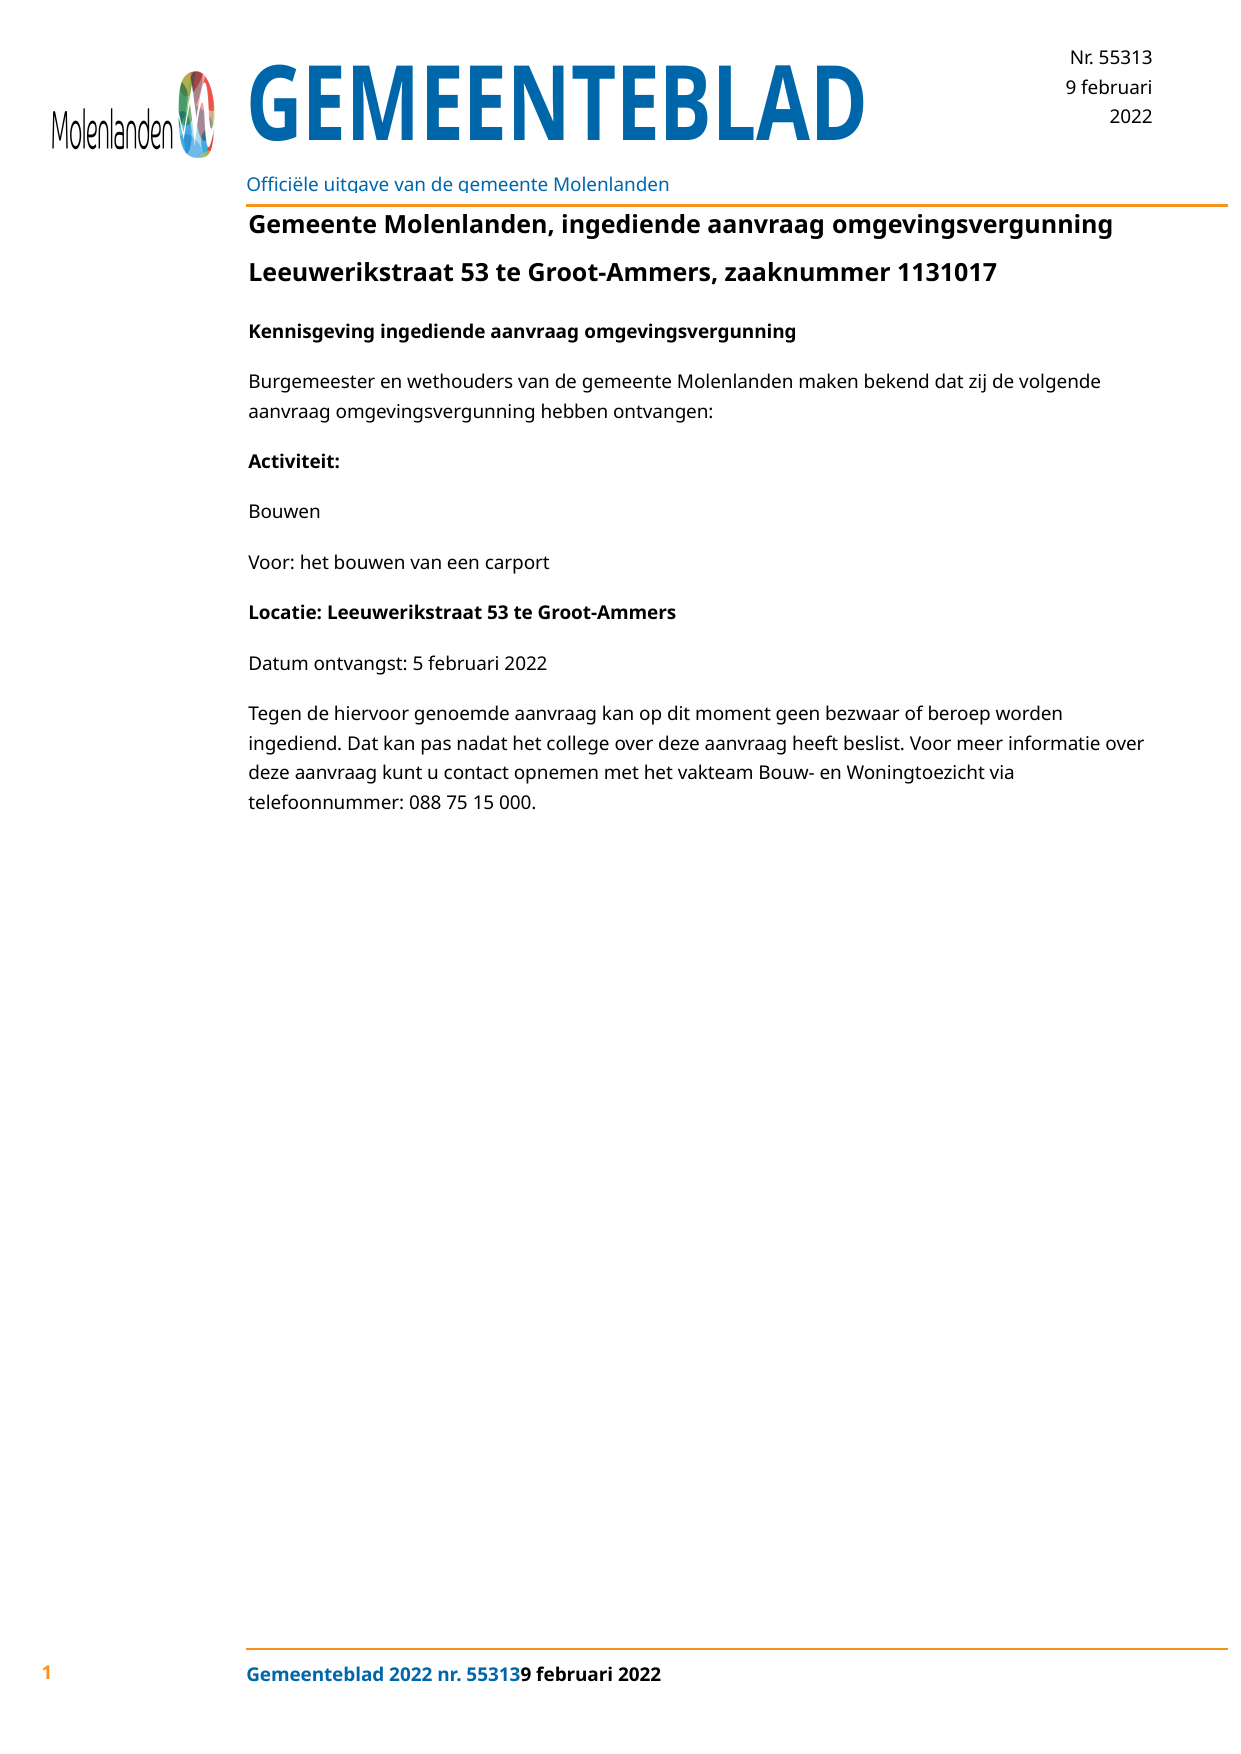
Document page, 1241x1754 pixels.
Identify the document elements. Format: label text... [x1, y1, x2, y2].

text Locatie: Leeuwerikstraat 53 te Groot-Ammers [248, 599, 1152, 625]
picture [41, 47, 231, 172]
text Activiteit: [248, 448, 1152, 474]
text Voor: het bouwen van een carport [248, 549, 1152, 575]
text Kennisgeving ingediende aanvraag omgevingsvergunning [248, 318, 1152, 344]
text Burgemeester en wethouders van de gemeente Molenlanden maken bekend dat zij de volgende aanvraag omgevingsvergunning hebben ontvangen: [248, 368, 1152, 424]
text Tegen de hiervoor genoemde aanvraag kan op dit moment geen bezwaar of beroep worden ingediend. Dat kan pas nadat het college over deze aanvraag heeft beslist. Voor meer informatie over deze aanvraag kunt u contact opnemen met het vakteam Bouw- en Woningtoezicht via telefoonnummer: 088 75 15 000. [248, 700, 1152, 815]
text Gemeente Molenlanden, ingediende aanvraag omgevingsvergunning Leeuwerikstraat 53 te Groot-Ammers, zaaknummer 1131017 [248, 207, 1152, 288]
text Bouwen [248, 499, 1152, 524]
text Datum ontvangst: 5 februari 2022 [248, 650, 1152, 676]
